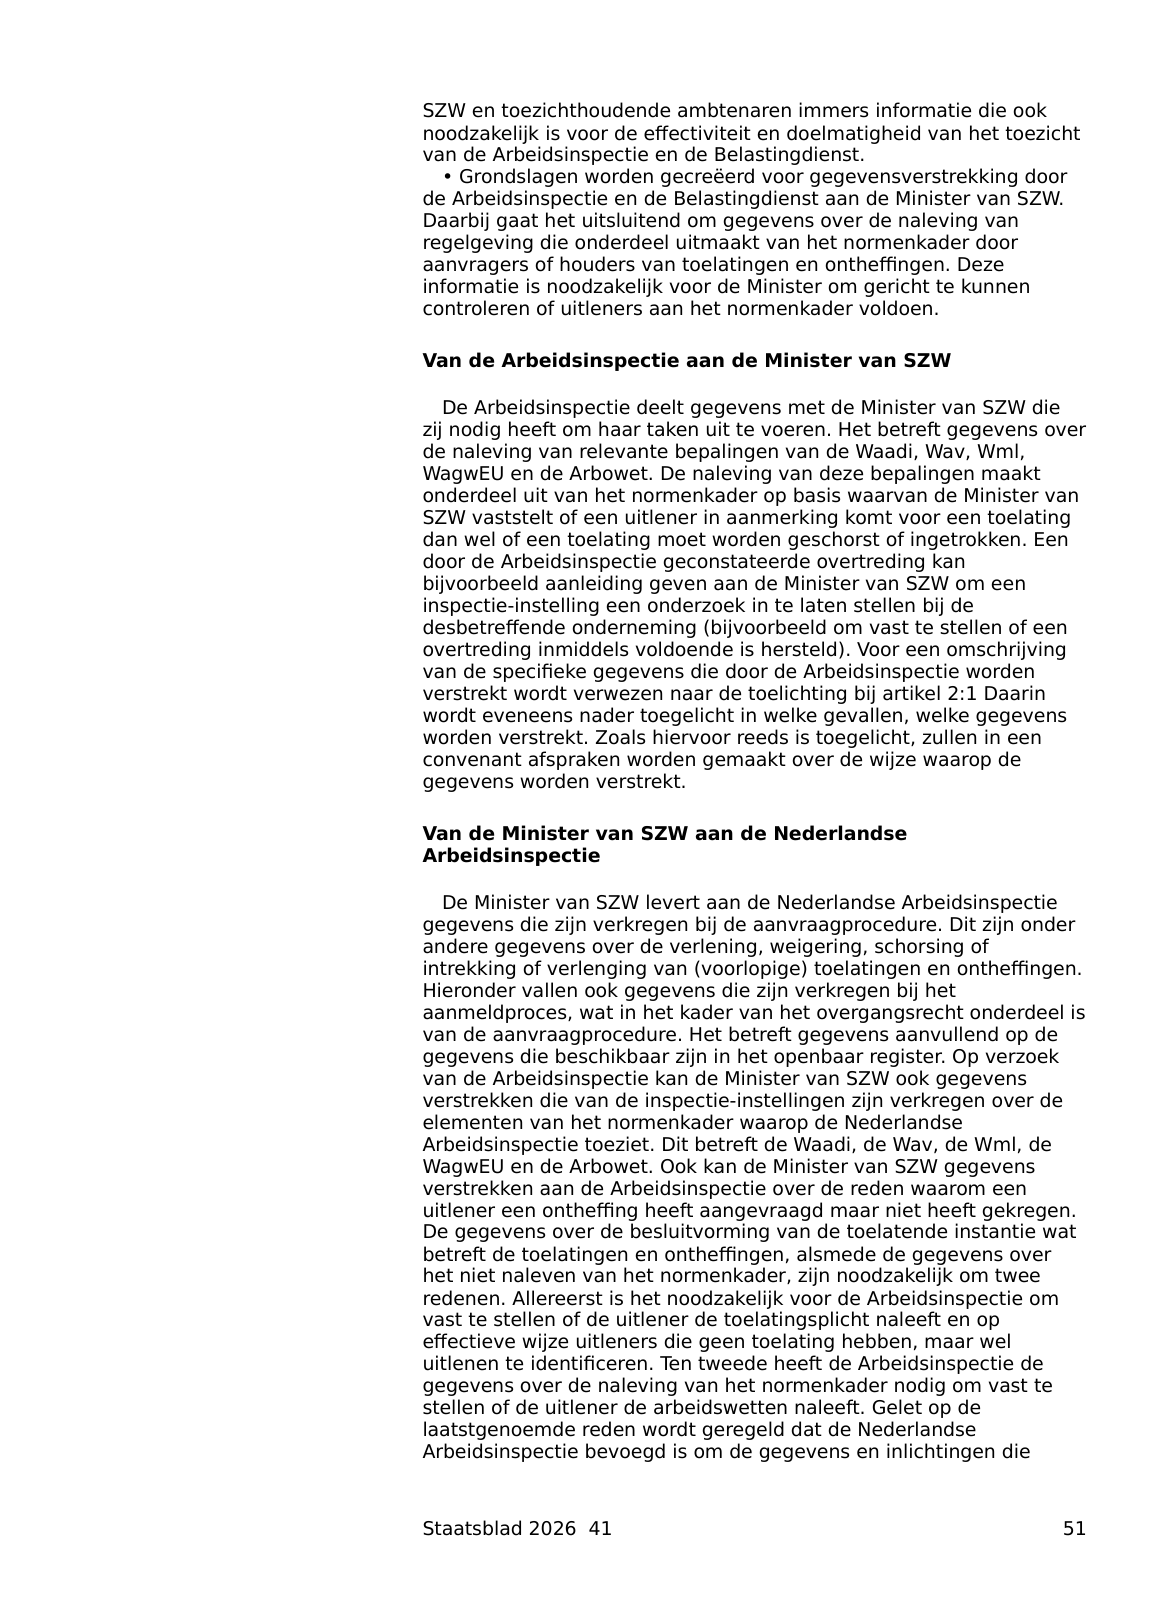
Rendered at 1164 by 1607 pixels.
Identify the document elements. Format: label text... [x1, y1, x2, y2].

subtitle Van de Minister van SZW aan de Nederlandse Arbeidsinspectie [422, 823, 1087, 867]
text SZW en toezichthoudende ambtenaren immers informatie die ook noodzakelijk is voor de effectiviteit en doelmatigheid van het toezicht van de Arbeidsinspectie en de Belastingdienst. [422, 100, 1087, 166]
text • Grondslagen worden gecreëerd voor gegevensverstrekking door de Arbeidsinspectie en de Belastingdienst aan de Minister van SZW. Daarbij gaat het uitsluitend om gegevens over de naleving van regelgeving die onderdeel uitmaakt van het normenkader door aanvragers of houders van toelatingen en ontheffingen. Deze informatie is noodzakelijk voor de Minister om gericht te kunnen controleren of uitleners aan het normenkader voldoen. [422, 166, 1087, 320]
subtitle Van de Arbeidsinspectie aan de Minister van SZW [422, 350, 1087, 372]
text De Arbeidsinspectie deelt gegevens met de Minister van SZW die zij nodig heeft om haar taken uit te voeren. Het betreft gegevens over de naleving van relevante bepalingen van de Waadi, Wav, Wml, WagwEU en de Arbowet. De naleving van deze bepalingen maakt onderdeel uit van het normenkader op basis waarvan de Minister van SZW vaststelt of een uitlener in aanmerking komt voor een toelating dan wel of een toelating moet worden geschorst of ingetrokken. Een door de Arbeidsinspectie geconstateerde overtreding kan bijvoorbeeld aanleiding geven aan de Minister van SZW om een inspectie-instelling een onderzoek in te laten stellen bij de desbetreffende onderneming (bijvoorbeeld om vast te stellen of een overtreding inmiddels voldoende is hersteld). Voor een omschrijving van de specifieke gegevens die door de Arbeidsinspectie worden verstrekt wordt verwezen naar de toelichting bij artikel 2:1 Daarin wordt eveneens nader toegelicht in welke gevallen, welke gegevens worden verstrekt. Zoals hiervoor reeds is toegelicht, zullen in een convenant afspraken worden gemaakt over de wijze waarop de gegevens worden verstrekt. [422, 397, 1087, 793]
text De Minister van SZW levert aan de Nederlandse Arbeidsinspectie gegevens die zijn verkregen bij de aanvraagprocedure. Dit zijn onder andere gegevens over de verlening, weigering, schorsing of intrekking of verlenging van (voorlopige) toelatingen en ontheffingen. Hieronder vallen ook gegevens die zijn verkregen bij het aanmeldproces, wat in het kader van het overgangsrecht onderdeel is van de aanvraagprocedure. Het betreft gegevens aanvullend op de gegevens die beschikbaar zijn in het openbaar register. Op verzoek van de Arbeidsinspectie kan de Minister van SZW ook gegevens verstrekken die van de inspectie-instellingen zijn verkregen over de elementen van het normenkader waarop de Nederlandse Arbeidsinspectie toeziet. Dit betreft de Waadi, de Wav, de Wml, de WagwEU en de Arbowet. Ook kan de Minister van SZW gegevens verstrekken aan de Arbeidsinspectie over de reden waarom een uitlener een ontheffing heeft aangevraagd maar niet heeft gekregen. De gegevens over de besluitvorming van de toelatende instantie wat betreft de toelatingen en ontheffingen, alsmede de gegevens over het niet naleven van het normenkader, zijn noodzakelijk om twee redenen. Allereerst is het noodzakelijk voor de Arbeidsinspectie om vast te stellen of de uitlener de toelatingsplicht naleeft en op effectieve wijze uitleners die geen toelating hebben, maar wel uitlenen te identificeren. Ten tweede heeft de Arbeidsinspectie de gegevens over de naleving van het normenkader nodig om vast te stellen of de uitlener de arbeidswetten naleeft. Gelet op de laatstgenoemde reden wordt geregeld dat de Nederlandse Arbeidsinspectie bevoegd is om de gegevens en inlichtingen die [422, 892, 1087, 1463]
